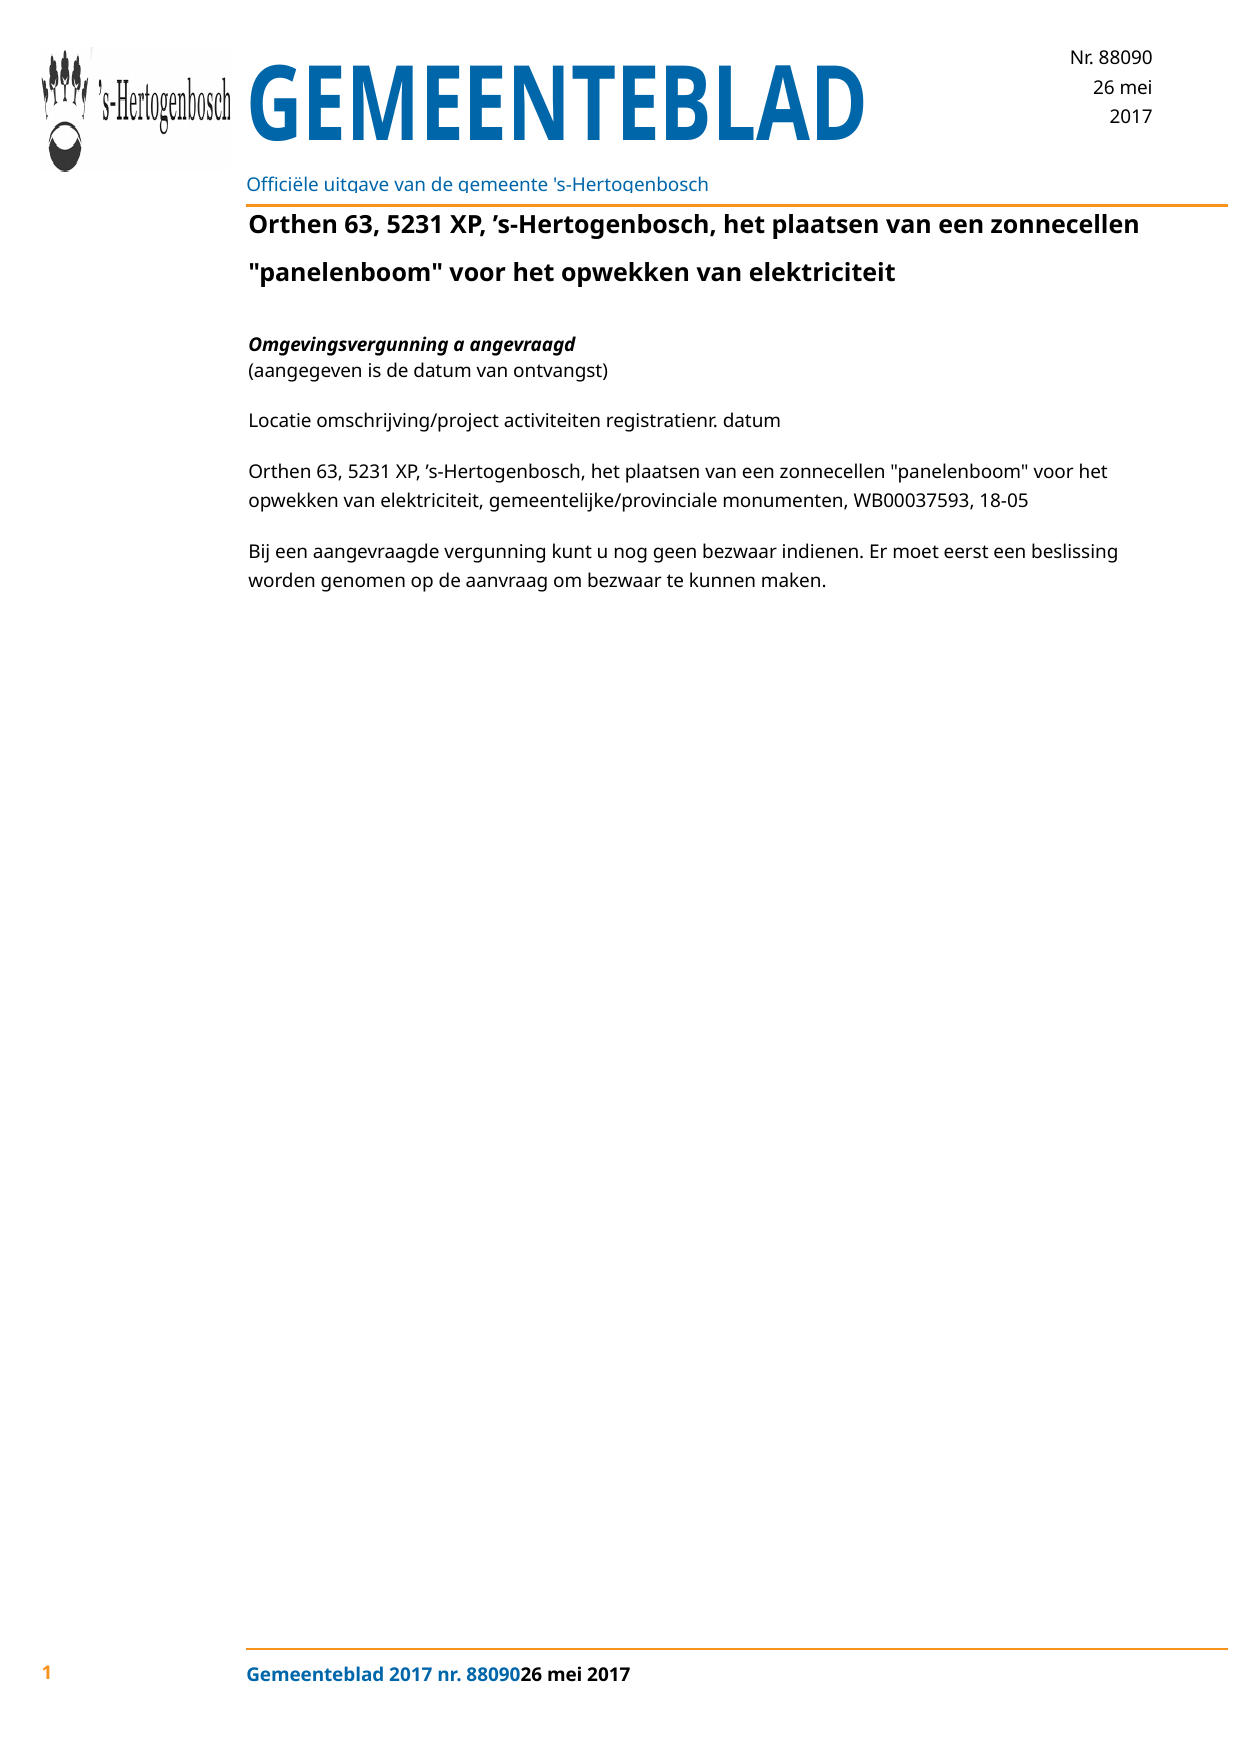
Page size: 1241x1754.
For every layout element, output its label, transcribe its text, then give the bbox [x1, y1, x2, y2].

text Orthen 63, 5231 XP, ’s-Hertogenbosch, het plaatsen van een zonnecellen "panelenboom" voor het opwekken van elektriciteit [248, 207, 1152, 288]
text Orthen 63, 5231 XP, ’s-Hertogenbosch, het plaatsen van een zonnecellen "panelenboom" voor het opwekken van elektriciteit, gemeentelijke/provinciale monumenten, WB00037593, 18-05 [248, 458, 1152, 513]
text Bij een aangevraagde vergunning kunt u nog geen bezwaar indienen. Er moet eerst een beslissing worden genomen op de aanvraag om bezwaar te kunnen maken. [248, 538, 1152, 593]
text (aangegeven is de datum van ontvangst) [248, 357, 1152, 383]
text Omgevingsvergunning a angevraagd [248, 331, 1152, 357]
picture [41, 47, 231, 172]
text Locatie omschrijving/project activiteiten registratienr. datum [248, 408, 1152, 433]
